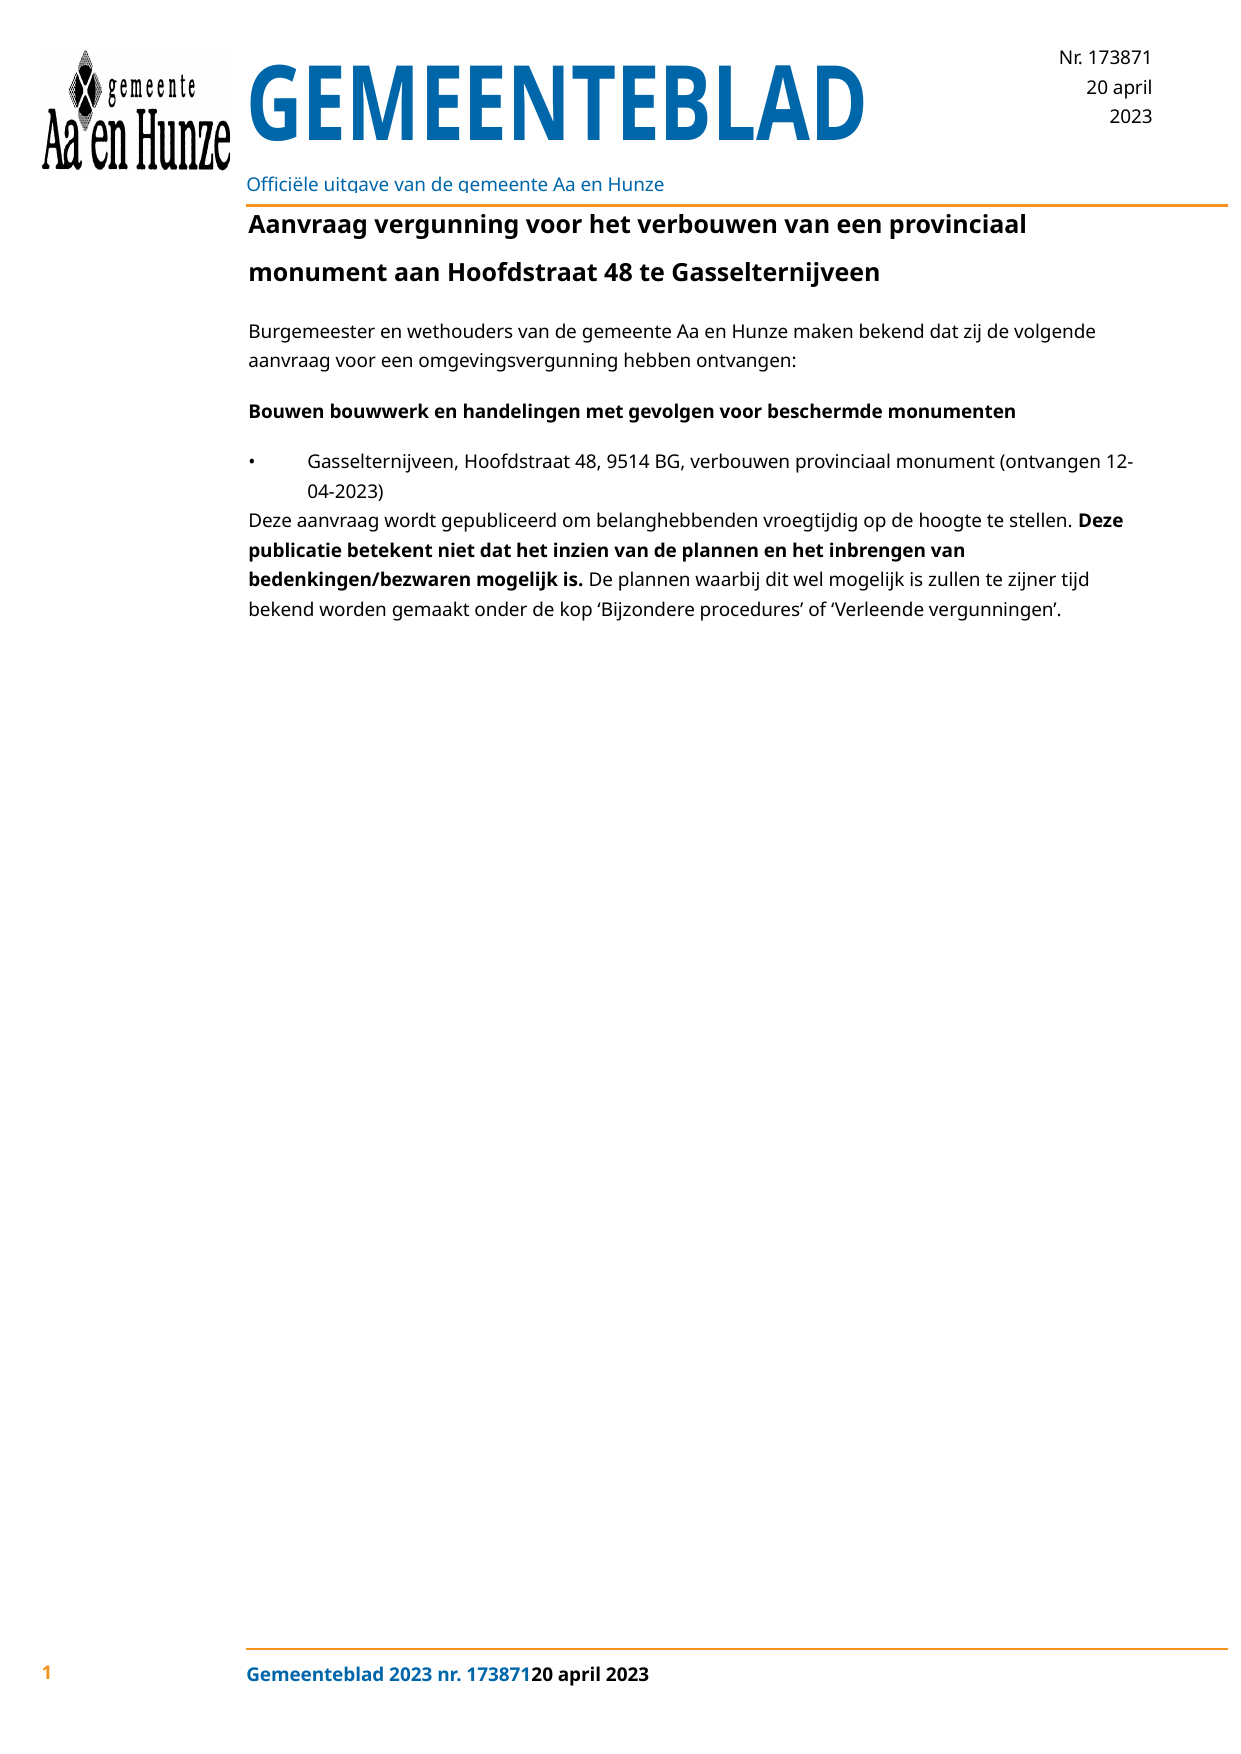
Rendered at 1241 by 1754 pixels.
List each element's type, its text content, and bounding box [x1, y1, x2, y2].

list Gasselternijveen, Hoofdstraat 48, 9514 BG, verbouwen provinciaal monument (ontvangen 12-04-2023) [248, 448, 1152, 504]
text Bouwen bouwwerk en handelingen met gevolgen voor beschermde monumenten [248, 398, 1152, 424]
text Burgemeester en wethouders van de gemeente Aa en Hunze maken bekend dat zij de volgende aanvraag voor een omgevingsvergunning hebben ontvangen: [248, 318, 1152, 373]
text Aanvraag vergunning voor het verbouwen van een provinciaal monument aan Hoofdstraat 48 te Gasselternijveen [248, 207, 1152, 288]
text Deze aanvraag wordt gepubliceerd om belanghebbenden vroegtijdig op de hoogte te stellen. Deze publicatie betekent niet dat het inzien van de plannen en het inbrengen van bedenkingen/bezwaren mogelijk is. De plannen waarbij dit wel mogelijk is zullen te zijner tijd bekend worden gemaakt onder de kop ‘Bijzondere procedures’ of ‘Verleende vergunningen’. [248, 507, 1152, 622]
picture [41, 47, 231, 172]
